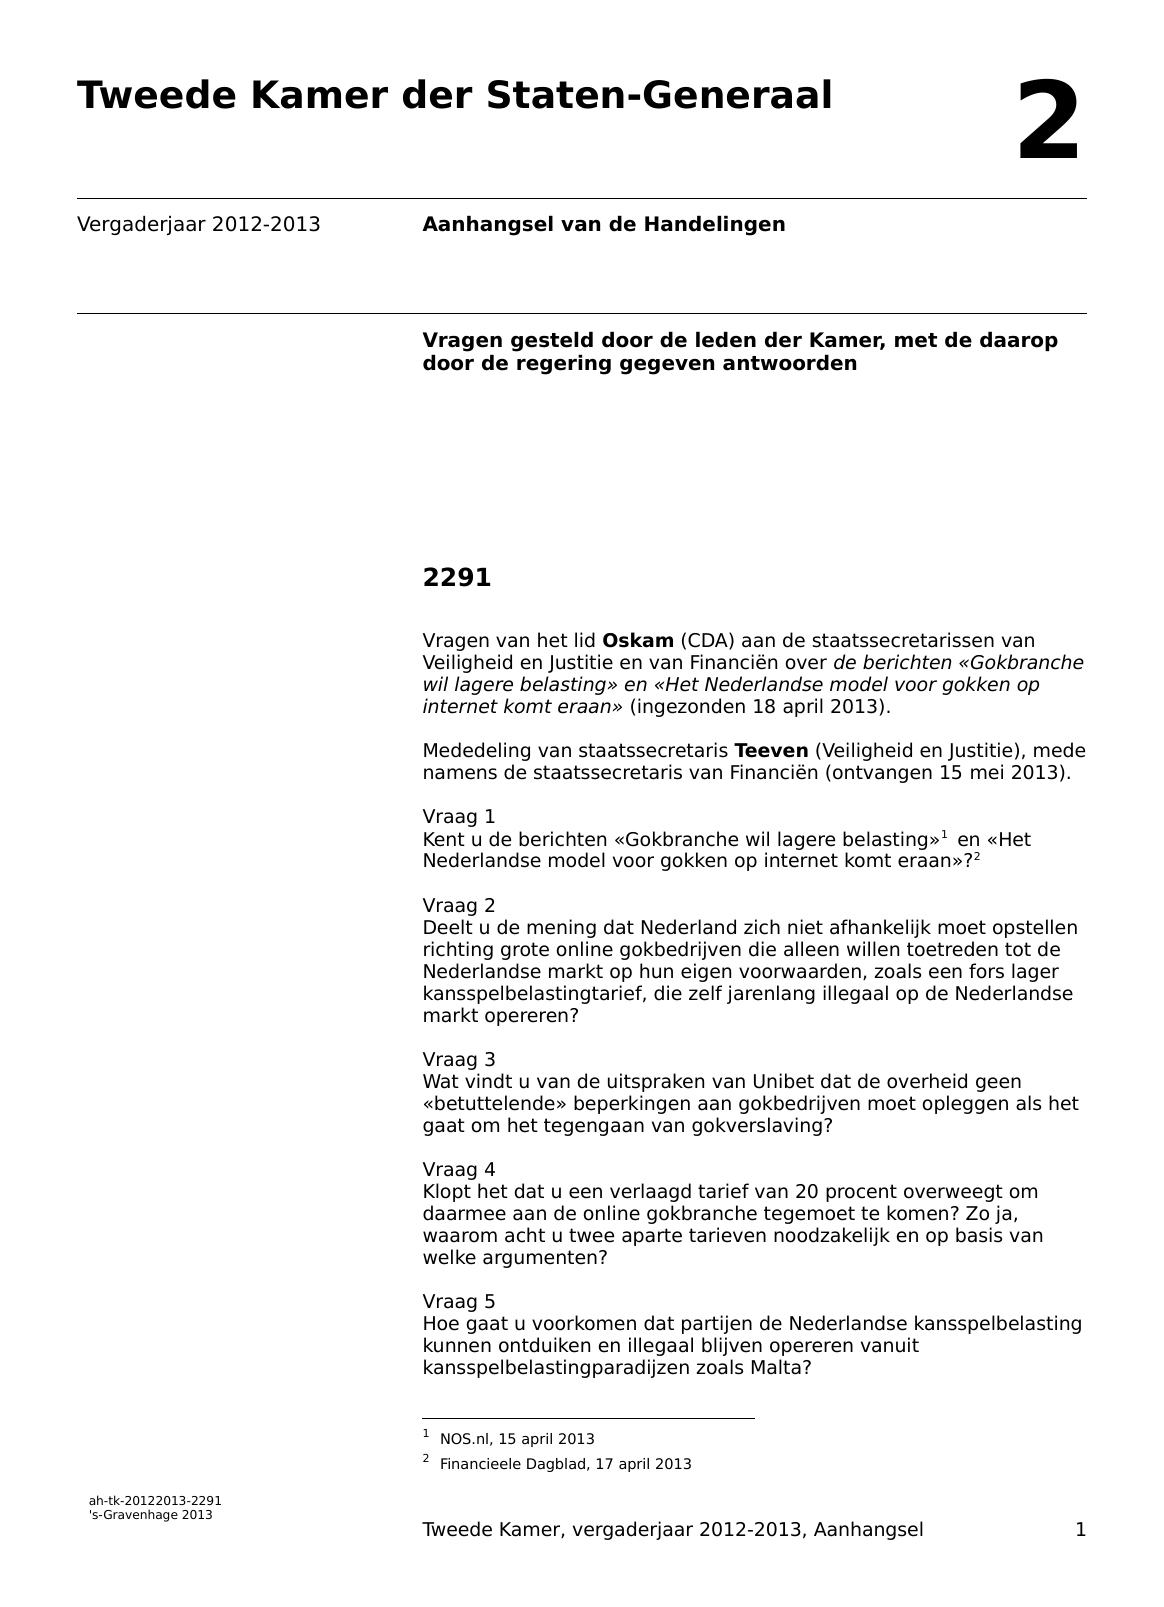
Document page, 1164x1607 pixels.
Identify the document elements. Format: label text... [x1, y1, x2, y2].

text 2291 [422, 563, 1087, 592]
text Klopt het dat u een verlaagd tarief van 20 procent overweegt om daarmee aan de online gokbranche tegemoet te komen? Zo ja, waarom acht u twee aparte tarieven noodzakelijk en op basis van welke argumenten? [422, 1181, 1087, 1269]
text Hoe gaat u voorkomen dat partijen de Nederlandse kansspelbelasting kunnen ontduiken en illegaal blijven opereren vanuit kansspelbelastingparadijzen zoals Malta? [422, 1313, 1087, 1379]
text Vragen van het lid Oskam (CDA) aan de staatssecretarissen van Veiligheid en Justitie en van Financiën over de berichten «Gokbranche wil lagere belasting» en «Het Nederlandse model voor gokken op internet komt eraan» (ingezonden 18 april 2013). [422, 630, 1087, 718]
table_cell Aanhangsel van de Handelingen [422, 199, 1087, 313]
table_header Tweede Kamer der Staten-Generaal [77, 59, 886, 198]
text Mededeling van staatssecretaris Teeven (Veiligheid en Justitie), mede namens de staatssecretaris van Financiën (ontvangen 15 mei 2013). [422, 740, 1087, 784]
text Vraag 3 [422, 1049, 1087, 1071]
text Vraag 4 [422, 1159, 1087, 1181]
text Financieele Dagblad, 17 april 2013 [422, 1452, 1087, 1474]
table_cell [77, 314, 422, 375]
text Deelt u de mening dat Nederland zich niet afhankelijk moet opstellen richting grote online gokbedrijven die alleen willen toetreden tot de Nederlandse markt op hun eigen voorwaarden, zoals een fors lager kansspelbelastingtarief, die zelf jarenlang illegaal op de Nederlandse markt opereren? [422, 917, 1087, 1026]
table_cell Vragen gesteld door de leden der Kamer, met de daarop door de regering gegeven antwoorden [422, 314, 1087, 375]
text Kent u de berichten «Gokbranche wil lagere belasting» en «Het Nederlandse model voor gokken op internet komt eraan»? [422, 828, 1087, 872]
text 's-Gravenhage 2013 [88, 1508, 323, 1522]
text Vraag 1 [422, 806, 1087, 828]
table_header 2 [886, 59, 1087, 198]
text NOS.nl, 15 april 2013 [422, 1427, 1087, 1449]
text Wat vindt u van de uitspraken van Unibet dat de overheid geen «betuttelende» beperkingen aan gokbedrijven moet opleggen als het gaat om het tegengaan van gokverslaving? [422, 1071, 1087, 1137]
table_cell Vergaderjaar 2012-2013 [77, 199, 422, 313]
text ah-tk-20122013-2291 [88, 1494, 323, 1508]
text Vraag 2 [422, 894, 1087, 917]
text Vraag 5 [422, 1291, 1087, 1313]
